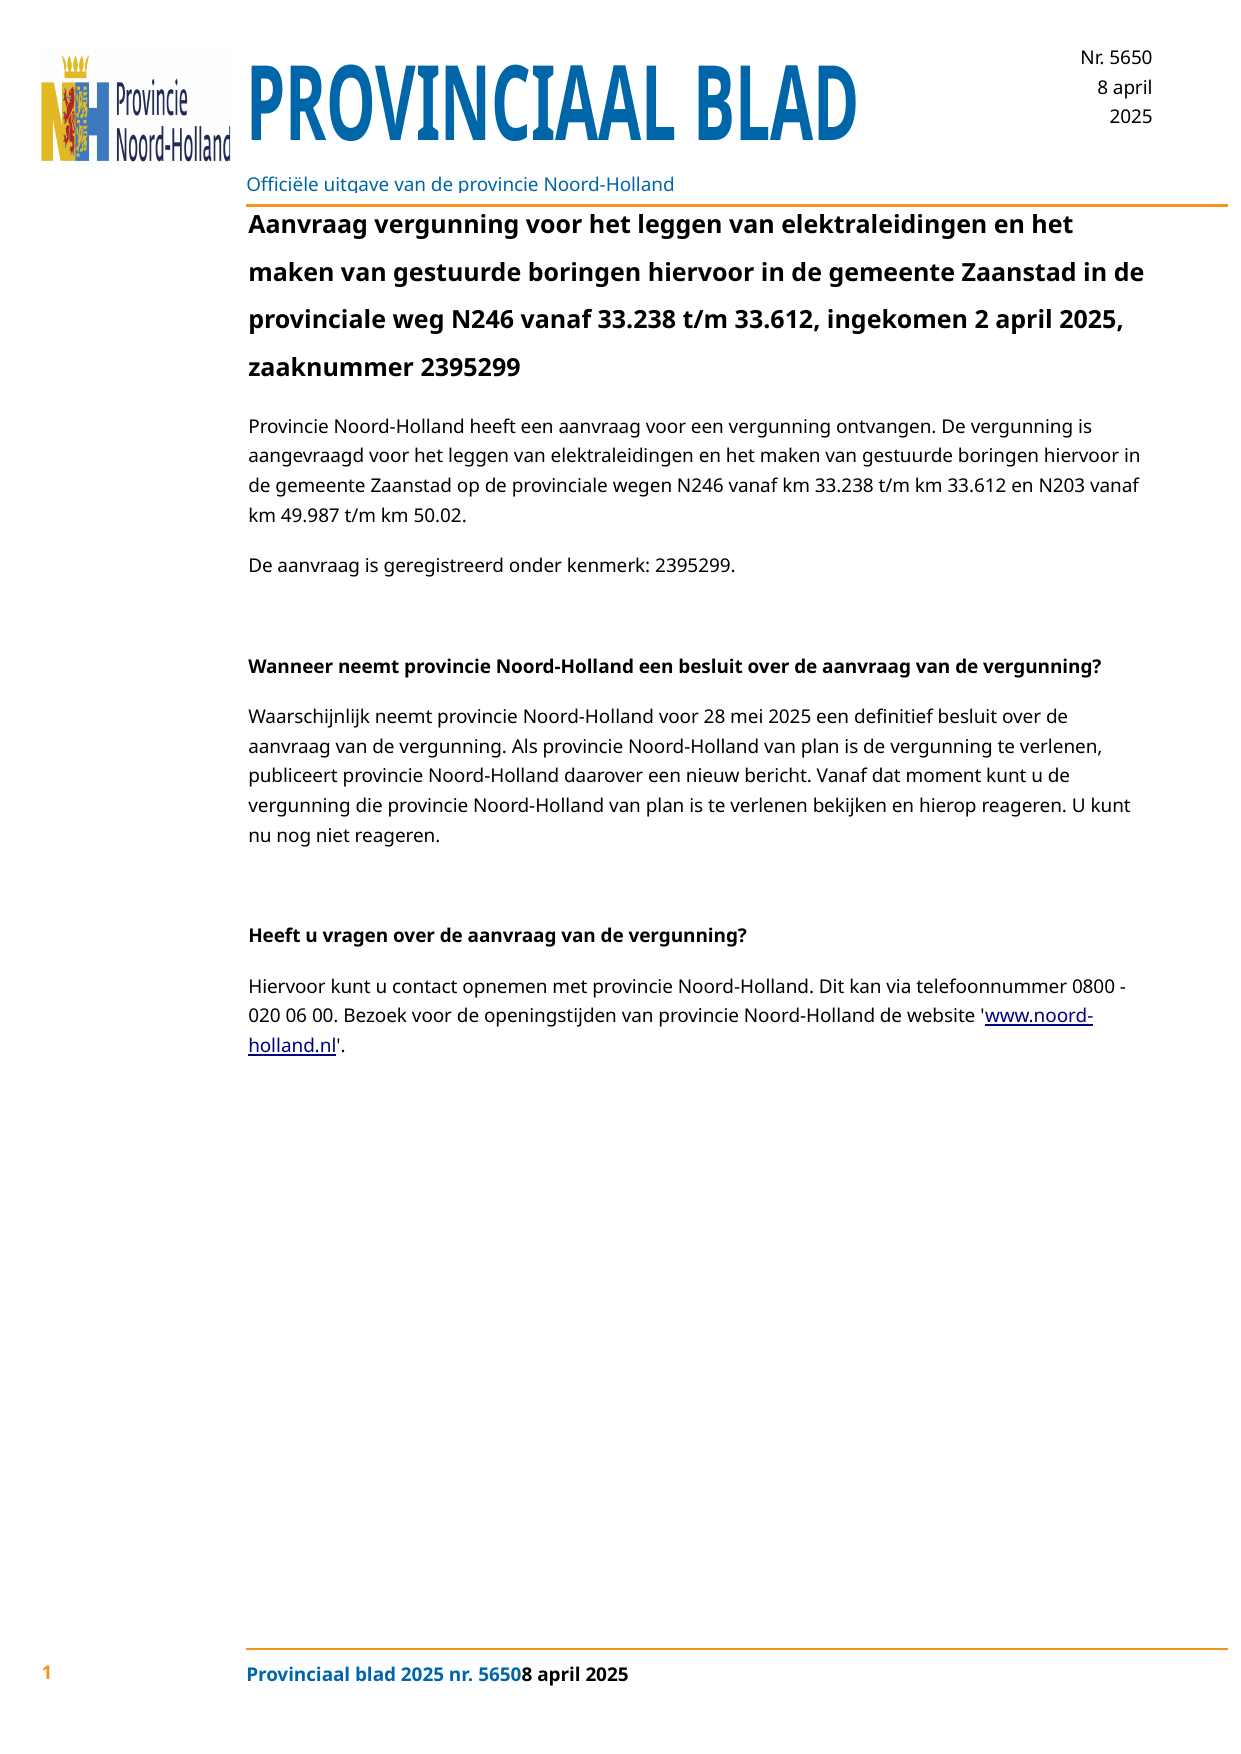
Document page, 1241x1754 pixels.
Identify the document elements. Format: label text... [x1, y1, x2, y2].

picture [41, 47, 231, 172]
text Waarschijnlijk neemt provincie Noord-Holland voor 28 mei 2025 een definitief besluit over de aanvraag van de vergunning. Als provincie Noord-Holland van plan is de vergunning te verlenen, publiceert provincie Noord-Holland daarover een nieuw bericht. Vanaf dat moment kunt u de vergunning die provincie Noord-Holland van plan is te verlenen bekijken en hierop reageren. U kunt nu nog niet reageren. [248, 703, 1152, 848]
text Heeft u vragen over de aanvraag van de vergunning? [248, 923, 1152, 948]
text Hiervoor kunt u contact opnemen met provincie Noord-Holland. Dit kan via telefoonnummer 0800 - 020 06 00. Bezoek voor de openingstijden van provincie Noord-Holland de website 'www.noord-holland.nl'. [248, 973, 1152, 1058]
text Provincie Noord-Holland heeft een aanvraag voor een vergunning ontvangen. De vergunning is aangevraagd voor het leggen van elektraleidingen en het maken van gestuurde boringen hiervoor in de gemeente Zaanstad op de provinciale wegen N246 vanaf km 33.238 t/m km 33.612 en N203 vanaf km 49.987 t/m km 50.02. [248, 413, 1152, 528]
text De aanvraag is geregistreerd onder kenmerk: 2395299. [248, 552, 1152, 578]
text Aanvraag vergunning voor het leggen van elektraleidingen en het maken van gestuurde boringen hiervoor in de gemeente Zaanstad in de provinciale weg N246 vanaf 33.238 t/m 33.612, ingekomen 2 april 2025, zaaknummer 2395299 [248, 207, 1152, 384]
text Wanneer neemt provincie Noord-Holland een besluit over de aanvraag van de vergunning? [248, 653, 1152, 679]
